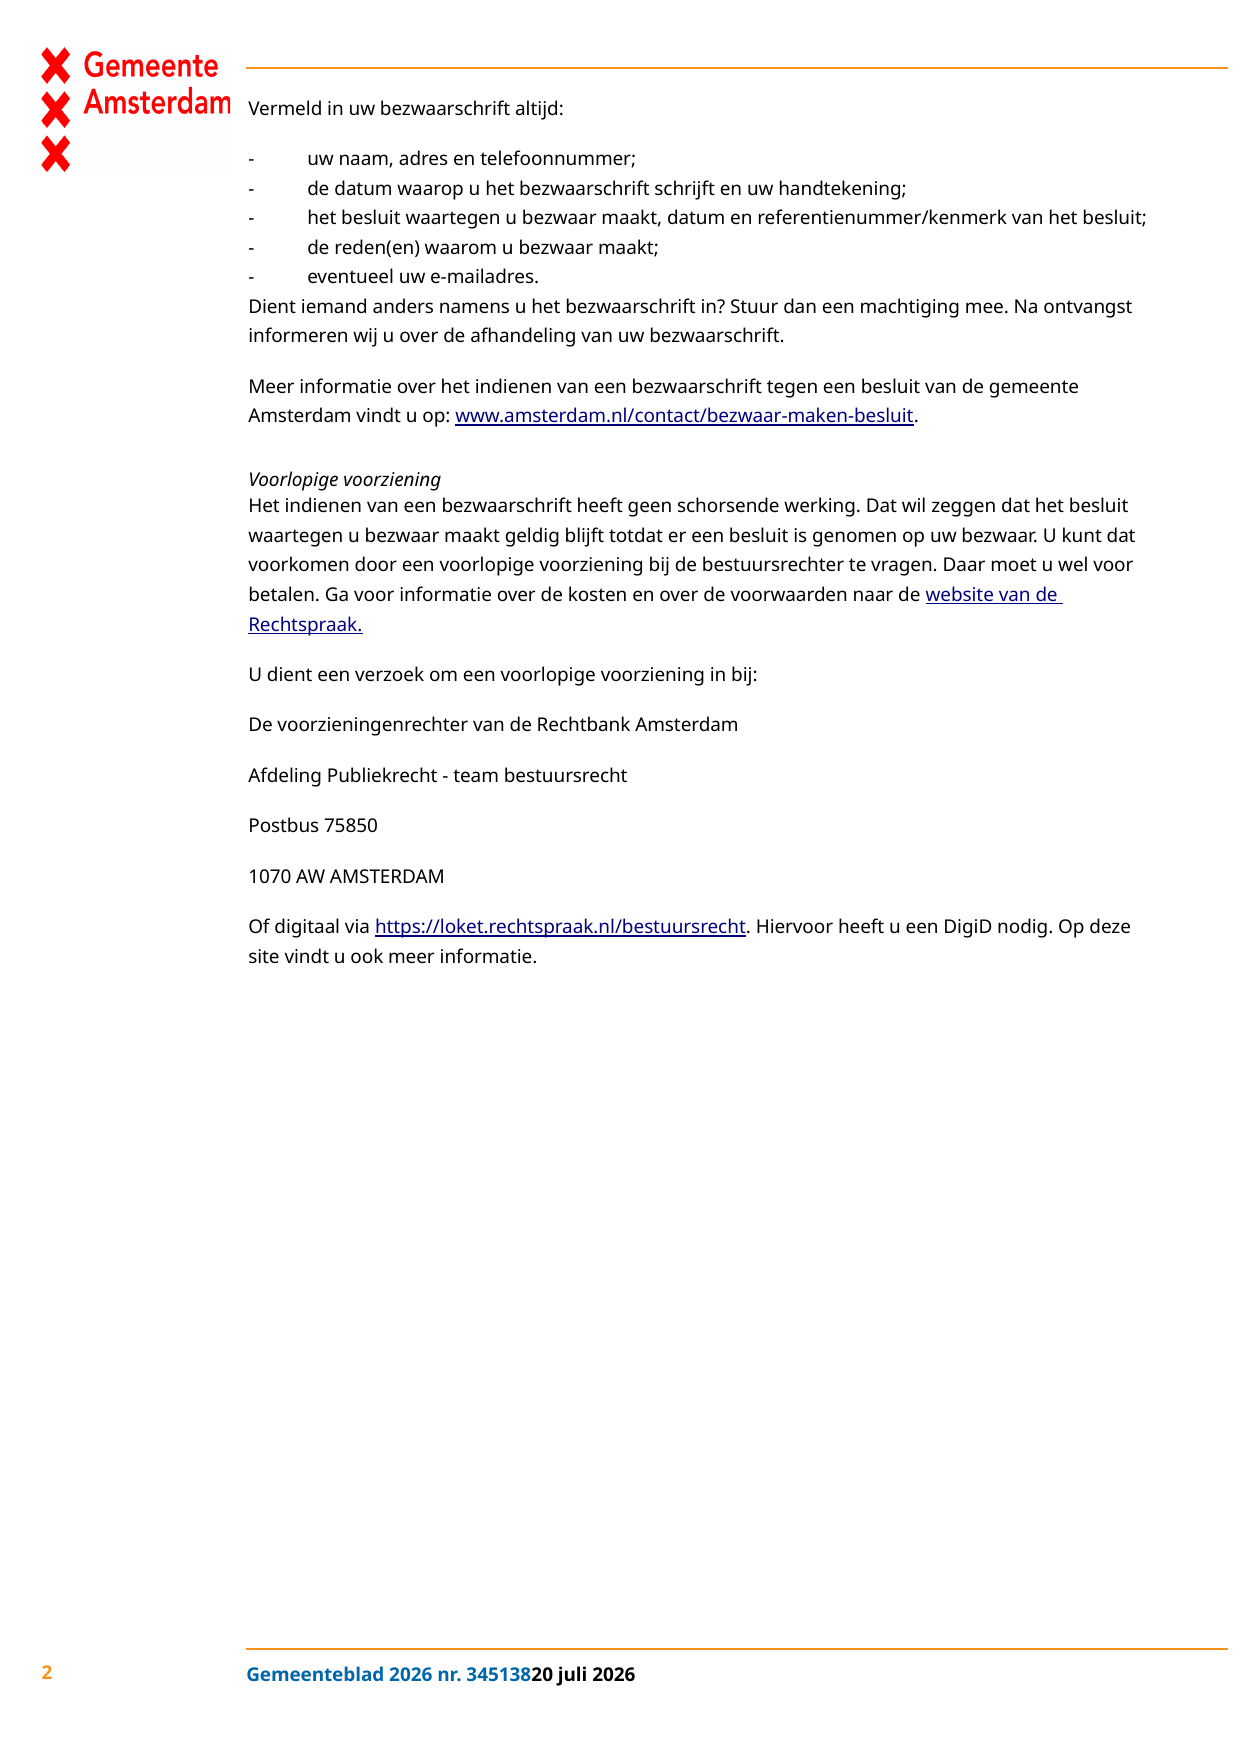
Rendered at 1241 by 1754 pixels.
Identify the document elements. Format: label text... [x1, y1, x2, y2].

list uw naam, adres en telefoonnummer; [248, 145, 1152, 171]
text Postbus 75850 [248, 812, 1152, 838]
text Of digitaal via https://loket.rechtspraak.nl/bestuursrecht. Hiervoor heeft u een DigiD nodig. Op deze site vindt u ook meer informatie. [248, 913, 1152, 968]
text 1070 AW AMSTERDAM [248, 863, 1152, 888]
text Vermeld in uw bezwaarschrift altijd: [248, 95, 1152, 121]
picture [41, 47, 231, 172]
text Meer informatie over het indienen van een bezwaarschrift tegen een besluit van de gemeente Amsterdam vindt u op: www.amsterdam.nl/contact/bezwaar-maken-besluit. [248, 373, 1152, 428]
list het besluit waartegen u bezwaar maakt, datum en referentienummer/kenmerk van het besluit; [248, 204, 1152, 230]
list eventueel uw e-mailadres. [248, 263, 1152, 289]
text Voorlopige voorziening [248, 467, 1152, 492]
text Afdeling Publiekrecht - team bestuursrecht [248, 762, 1152, 788]
text Dient iemand anders namens u het bezwaarschrift in? Stuur dan een machtiging mee. Na ontvangst informeren wij u over de afhandeling van uw bezwaarschrift. [248, 293, 1152, 348]
text De voorzieningenrechter van de Rechtbank Amsterdam [248, 712, 1152, 737]
list de reden(en) waarom u bezwaar maakt; [248, 234, 1152, 260]
list de datum waarop u het bezwaarschrift schrijft en uw handtekening; [248, 175, 1152, 201]
text U dient een verzoek om een voorlopige voorziening in bij: [248, 661, 1152, 687]
text Het indienen van een bezwaarschrift heeft geen schorsende werking. Dat wil zeggen dat het besluit waartegen u bezwaar maakt geldig blijft totdat er een besluit is genomen op uw bezwaar. U kunt dat voorkomen door een voorlopige voorziening bij de bestuursrechter te vragen. Daar moet u wel voor betalen. Ga voor informatie over de kosten en over de voorwaarden naar de website van de Rechtspraak. [248, 492, 1152, 636]
